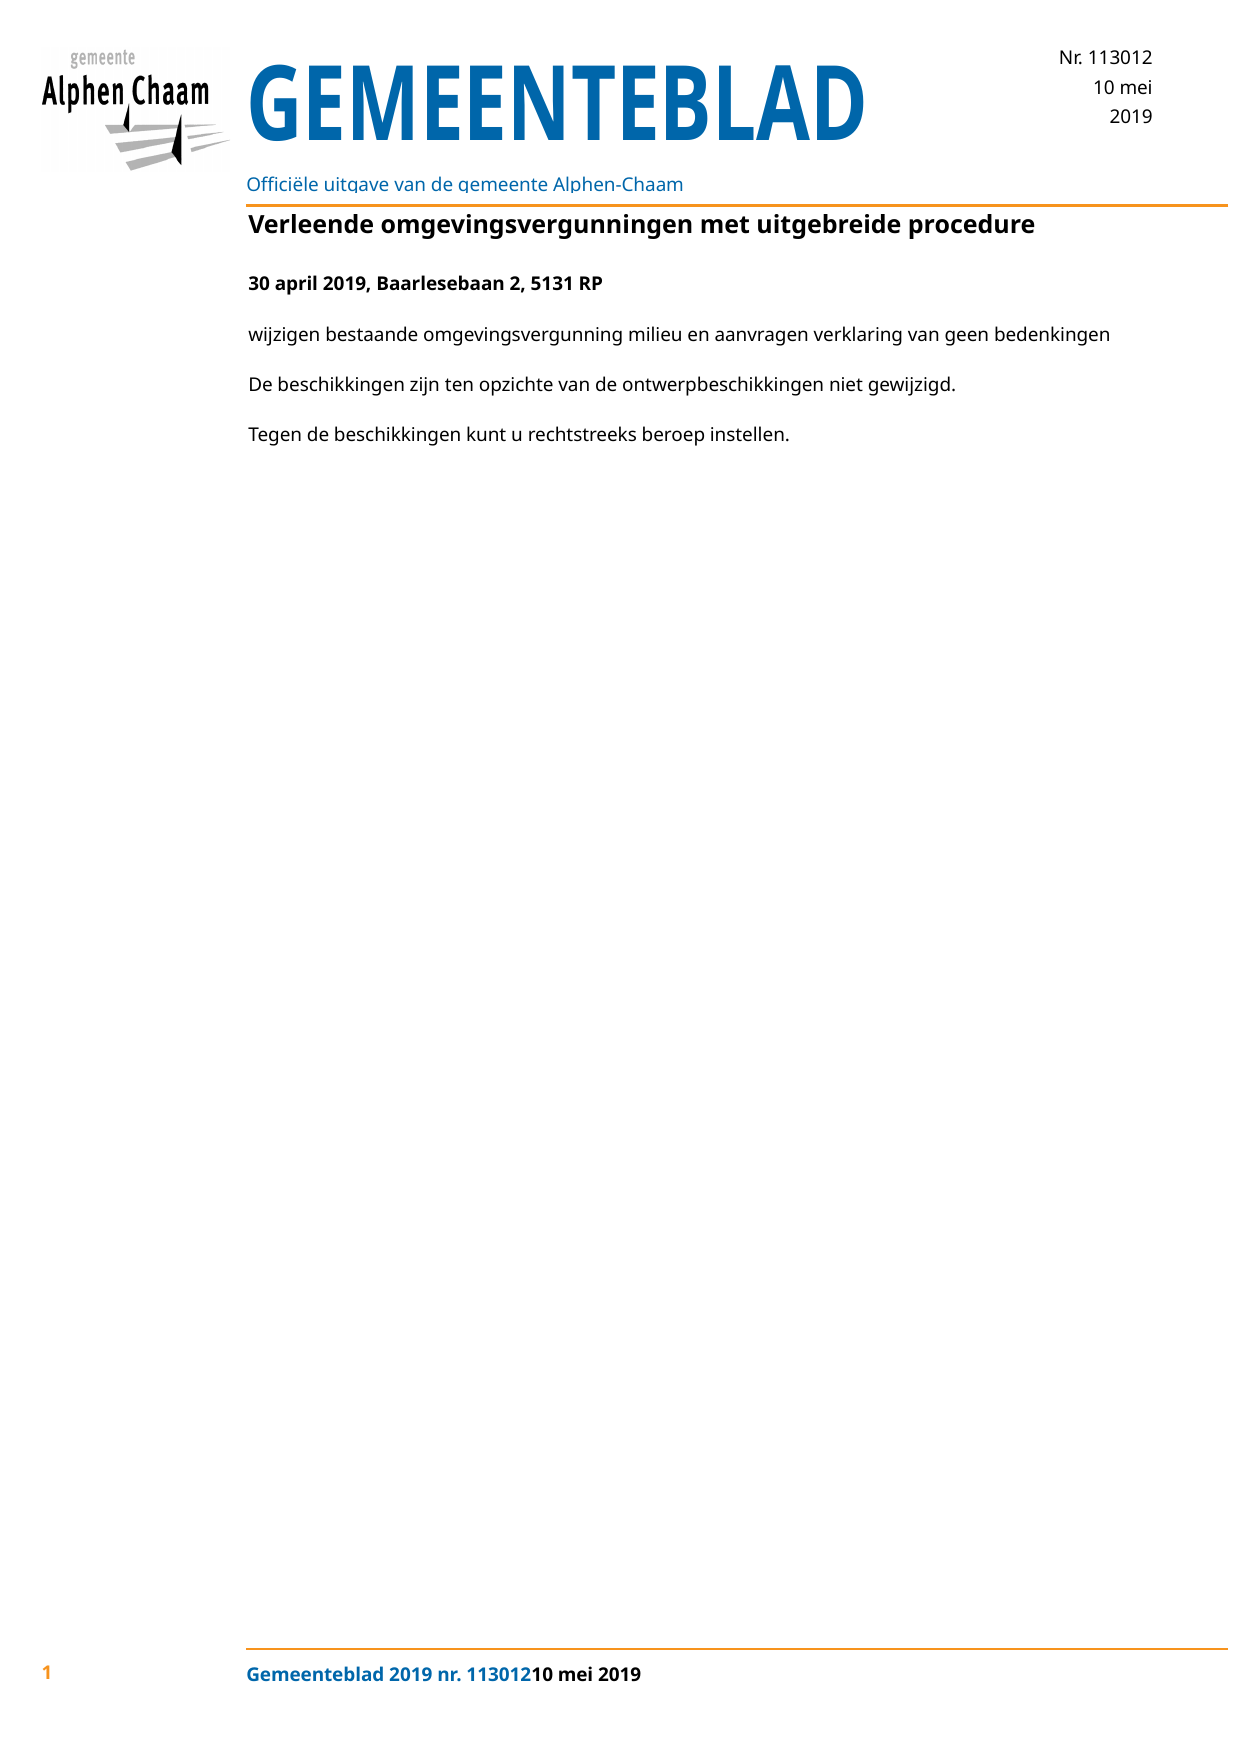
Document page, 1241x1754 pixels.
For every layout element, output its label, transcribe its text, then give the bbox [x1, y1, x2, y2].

text De beschikkingen zijn ten opzichte van de ontwerpbeschikkingen niet gewijzigd. [248, 371, 1152, 397]
text wijzigen bestaande omgevingsvergunning milieu en aanvragen verklaring van geen bedenkingen [248, 321, 1152, 346]
text Tegen de beschikkingen kunt u rechtstreeks beroep instellen. [248, 422, 1152, 447]
text Verleende omgevingsvergunningen met uitgebreide procedure [248, 207, 1152, 241]
text 30 april 2019, Baarlesebaan 2, 5131 RP [248, 270, 1152, 296]
picture [41, 47, 231, 172]
